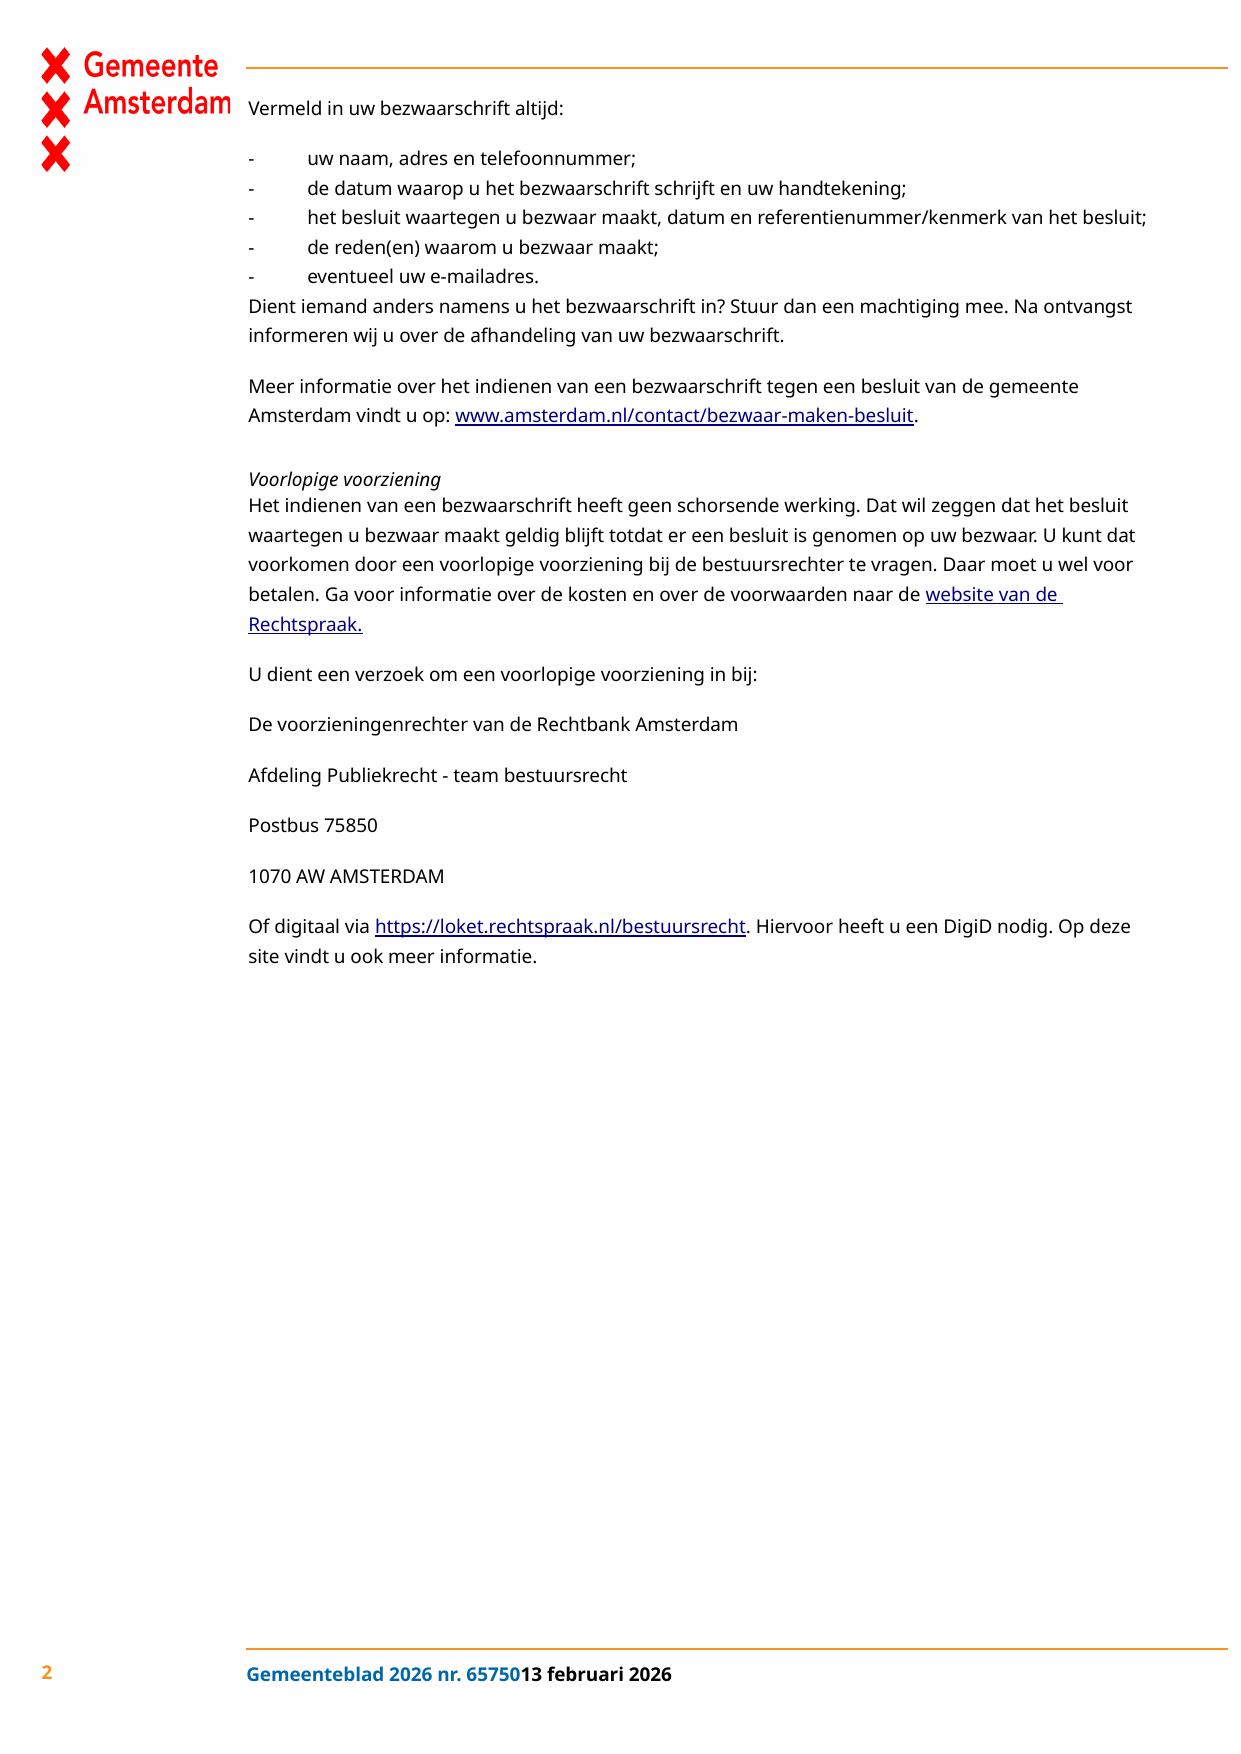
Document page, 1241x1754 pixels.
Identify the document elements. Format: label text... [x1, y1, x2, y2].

text Of digitaal via https://loket.rechtspraak.nl/bestuursrecht. Hiervoor heeft u een DigiD nodig. Op deze site vindt u ook meer informatie. [248, 913, 1152, 968]
list eventueel uw e-mailadres. [248, 263, 1152, 289]
text Voorlopige voorziening [248, 467, 1152, 492]
text Afdeling Publiekrecht - team bestuursrecht [248, 762, 1152, 788]
text Vermeld in uw bezwaarschrift altijd: [248, 95, 1152, 121]
text Meer informatie over het indienen van een bezwaarschrift tegen een besluit van de gemeente Amsterdam vindt u op: www.amsterdam.nl/contact/bezwaar-maken-besluit. [248, 373, 1152, 428]
text Dient iemand anders namens u het bezwaarschrift in? Stuur dan een machtiging mee. Na ontvangst informeren wij u over de afhandeling van uw bezwaarschrift. [248, 293, 1152, 348]
text Postbus 75850 [248, 812, 1152, 838]
list de reden(en) waarom u bezwaar maakt; [248, 234, 1152, 260]
text Het indienen van een bezwaarschrift heeft geen schorsende werking. Dat wil zeggen dat het besluit waartegen u bezwaar maakt geldig blijft totdat er een besluit is genomen op uw bezwaar. U kunt dat voorkomen door een voorlopige voorziening bij de bestuursrechter te vragen. Daar moet u wel voor betalen. Ga voor informatie over de kosten en over de voorwaarden naar de website van de Rechtspraak. [248, 492, 1152, 636]
text De voorzieningenrechter van de Rechtbank Amsterdam [248, 712, 1152, 737]
text U dient een verzoek om een voorlopige voorziening in bij: [248, 661, 1152, 687]
list het besluit waartegen u bezwaar maakt, datum en referentienummer/kenmerk van het besluit; [248, 204, 1152, 230]
list uw naam, adres en telefoonnummer; [248, 145, 1152, 171]
picture [41, 47, 231, 172]
text 1070 AW AMSTERDAM [248, 863, 1152, 888]
list de datum waarop u het bezwaarschrift schrijft en uw handtekening; [248, 175, 1152, 201]
